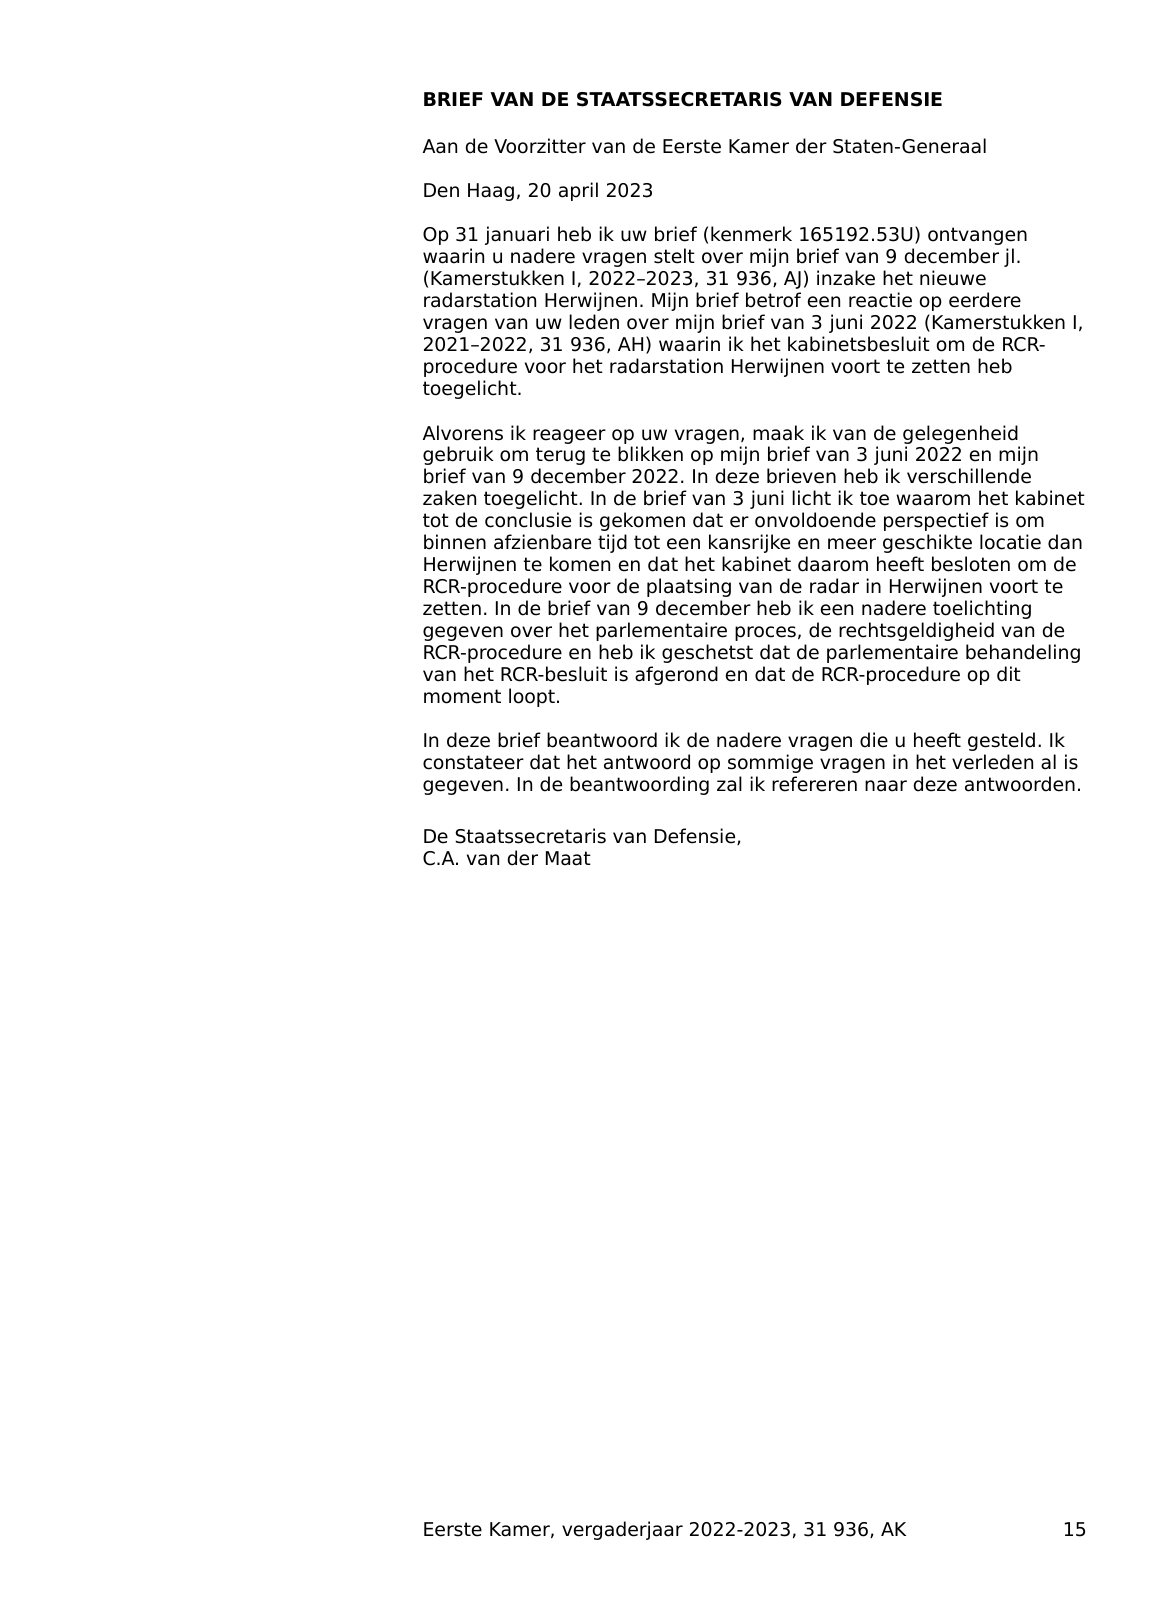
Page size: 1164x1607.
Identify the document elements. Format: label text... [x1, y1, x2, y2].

text Aan de Voorzitter van de Eerste Kamer der Staten-Generaal [422, 136, 1087, 158]
subtitle BRIEF VAN DE STAATSSECRETARIS VAN DEFENSIE [422, 89, 1087, 111]
text Op 31 januari heb ik uw brief (kenmerk 165192.53U) ontvangen waarin u nadere vragen stelt over mijn brief van 9 december jl. (Kamerstukken I, 2022–2023, 31 936, AJ) inzake het nieuwe radarstation Herwijnen. Mijn brief betrof een reactie op eerdere vragen van uw leden over mijn brief van 3 juni 2022 (Kamerstukken I, 2021–2022, 31 936, AH) waarin ik het kabinetsbesluit om de RCR-procedure voor het radarstation Herwijnen voort te zetten heb toegelicht. [422, 224, 1087, 400]
text De Staatssecretaris van Defensie, C.A. van der Maat [422, 826, 1087, 870]
text Alvorens ik reageer op uw vragen, maak ik van de gelegenheid gebruik om terug te blikken op mijn brief van 3 juni 2022 en mijn brief van 9 december 2022. In deze brieven heb ik verschillende zaken toegelicht. In de brief van 3 juni licht ik toe waarom het kabinet tot de conclusie is gekomen dat er onvoldoende perspectief is om binnen afzienbare tijd tot een kansrijke en meer geschikte locatie dan Herwijnen te komen en dat het kabinet daarom heeft besloten om de RCR-procedure voor de plaatsing van de radar in Herwijnen voort te zetten. In de brief van 9 december heb ik een nadere toelichting gegeven over het parlementaire proces, de rechtsgeldigheid van de RCR-procedure en heb ik geschetst dat de parlementaire behandeling van het RCR-besluit is afgerond en dat de RCR-procedure op dit moment loopt. [422, 422, 1087, 708]
text In deze brief beantwoord ik de nadere vragen die u heeft gesteld. Ik constateer dat het antwoord op sommige vragen in het verleden al is gegeven. In de beantwoording zal ik refereren naar deze antwoorden. [422, 730, 1087, 796]
text Den Haag, 20 april 2023 [422, 180, 1087, 202]
